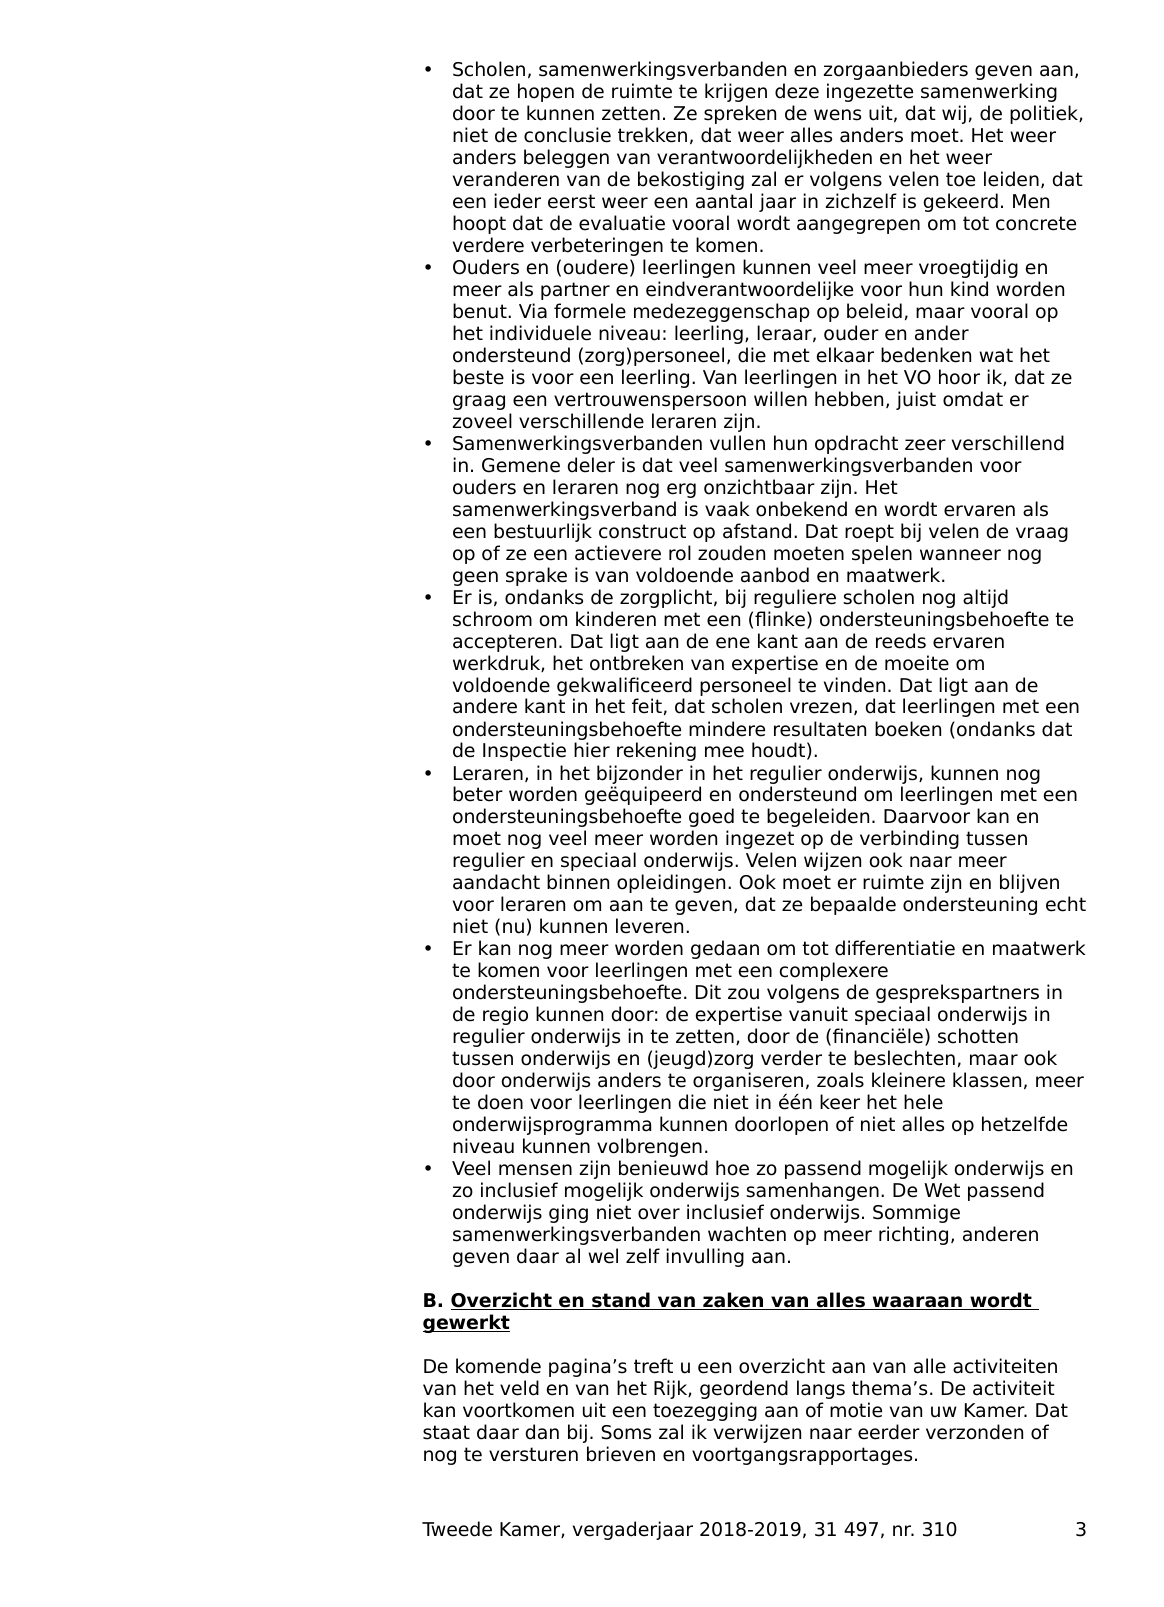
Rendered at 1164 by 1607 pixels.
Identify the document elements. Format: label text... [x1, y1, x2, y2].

text • Leraren, in het bijzonder in het regulier onderwijs, kunnen nog beter worden geëquipeerd en ondersteund om leerlingen met een ondersteuningsbehoefte goed te begeleiden. Daarvoor kan en moet nog veel meer worden ingezet op de verbinding tussen regulier en speciaal onderwijs. Velen wijzen ook naar meer aandacht binnen opleidingen. Ook moet er ruimte zijn en blijven voor leraren om aan te geven, dat ze bepaalde ondersteuning echt niet (nu) kunnen leveren. [422, 762, 1087, 938]
subtitle B. Overzicht en stand van zaken van alles waaraan wordt gewerkt [422, 1290, 1087, 1334]
text • Samenwerkingsverbanden vullen hun opdracht zeer verschillend in. Gemene deler is dat veel samenwerkingsverbanden voor ouders en leraren nog erg onzichtbaar zijn. Het samenwerkingsverband is vaak onbekend en wordt ervaren als een bestuurlijk construct op afstand. Dat roept bij velen de vraag op of ze een actievere rol zouden moeten spelen wanneer nog geen sprake is van voldoende aanbod en maatwerk. [422, 433, 1087, 587]
text De komende pagina’s treft u een overzicht aan van alle activiteiten van het veld en van het Rijk, geordend langs thema’s. De activiteit kan voortkomen uit een toezegging aan of motie van uw Kamer. Dat staat daar dan bij. Soms zal ik verwijzen naar eerder verzonden of nog te versturen brieven en voortgangsrapportages. [422, 1356, 1087, 1466]
text • Ouders en (oudere) leerlingen kunnen veel meer vroegtijdig en meer als partner en eindverantwoordelijke voor hun kind worden benut. Via formele medezeggenschap op beleid, maar vooral op het individuele niveau: leerling, leraar, ouder en ander ondersteund (zorg)personeel, die met elkaar bedenken wat het beste is voor een leerling. Van leerlingen in het VO hoor ik, dat ze graag een vertrouwenspersoon willen hebben, juist omdat er zoveel verschillende leraren zijn. [422, 257, 1087, 433]
text • Veel mensen zijn benieuwd hoe zo passend mogelijk onderwijs en zo inclusief mogelijk onderwijs samenhangen. De Wet passend onderwijs ging niet over inclusief onderwijs. Sommige samenwerkingsverbanden wachten op meer richting, anderen geven daar al wel zelf invulling aan. [422, 1158, 1087, 1268]
text • Er kan nog meer worden gedaan om tot differentiatie en maatwerk te komen voor leerlingen met een complexere ondersteuningsbehoefte. Dit zou volgens de gesprekspartners in de regio kunnen door: de expertise vanuit speciaal onderwijs in regulier onderwijs in te zetten, door de (financiële) schotten tussen onderwijs en (jeugd)zorg verder te beslechten, maar ook door onderwijs anders te organiseren, zoals kleinere klassen, meer te doen voor leerlingen die niet in één keer het hele onderwijsprogramma kunnen doorlopen of niet alles op hetzelfde niveau kunnen volbrengen. [422, 938, 1087, 1158]
text • Scholen, samenwerkingsverbanden en zorgaanbieders geven aan, dat ze hopen de ruimte te krijgen deze ingezette samenwerking door te kunnen zetten. Ze spreken de wens uit, dat wij, de politiek, niet de conclusie trekken, dat weer alles anders moet. Het weer anders beleggen van verantwoordelijkheden en het weer veranderen van de bekostiging zal er volgens velen toe leiden, dat een ieder eerst weer een aantal jaar in zichzelf is gekeerd. Men hoopt dat de evaluatie vooral wordt aangegrepen om tot concrete verdere verbeteringen te komen. [422, 59, 1087, 257]
text • Er is, ondanks de zorgplicht, bij reguliere scholen nog altijd schroom om kinderen met een (flinke) ondersteuningsbehoefte te accepteren. Dat ligt aan de ene kant aan de reeds ervaren werkdruk, het ontbreken van expertise en de moeite om voldoende gekwalificeerd personeel te vinden. Dat ligt aan de andere kant in het feit, dat scholen vrezen, dat leerlingen met een ondersteuningsbehoefte mindere resultaten boeken (ondanks dat de Inspectie hier rekening mee houdt). [422, 587, 1087, 762]
